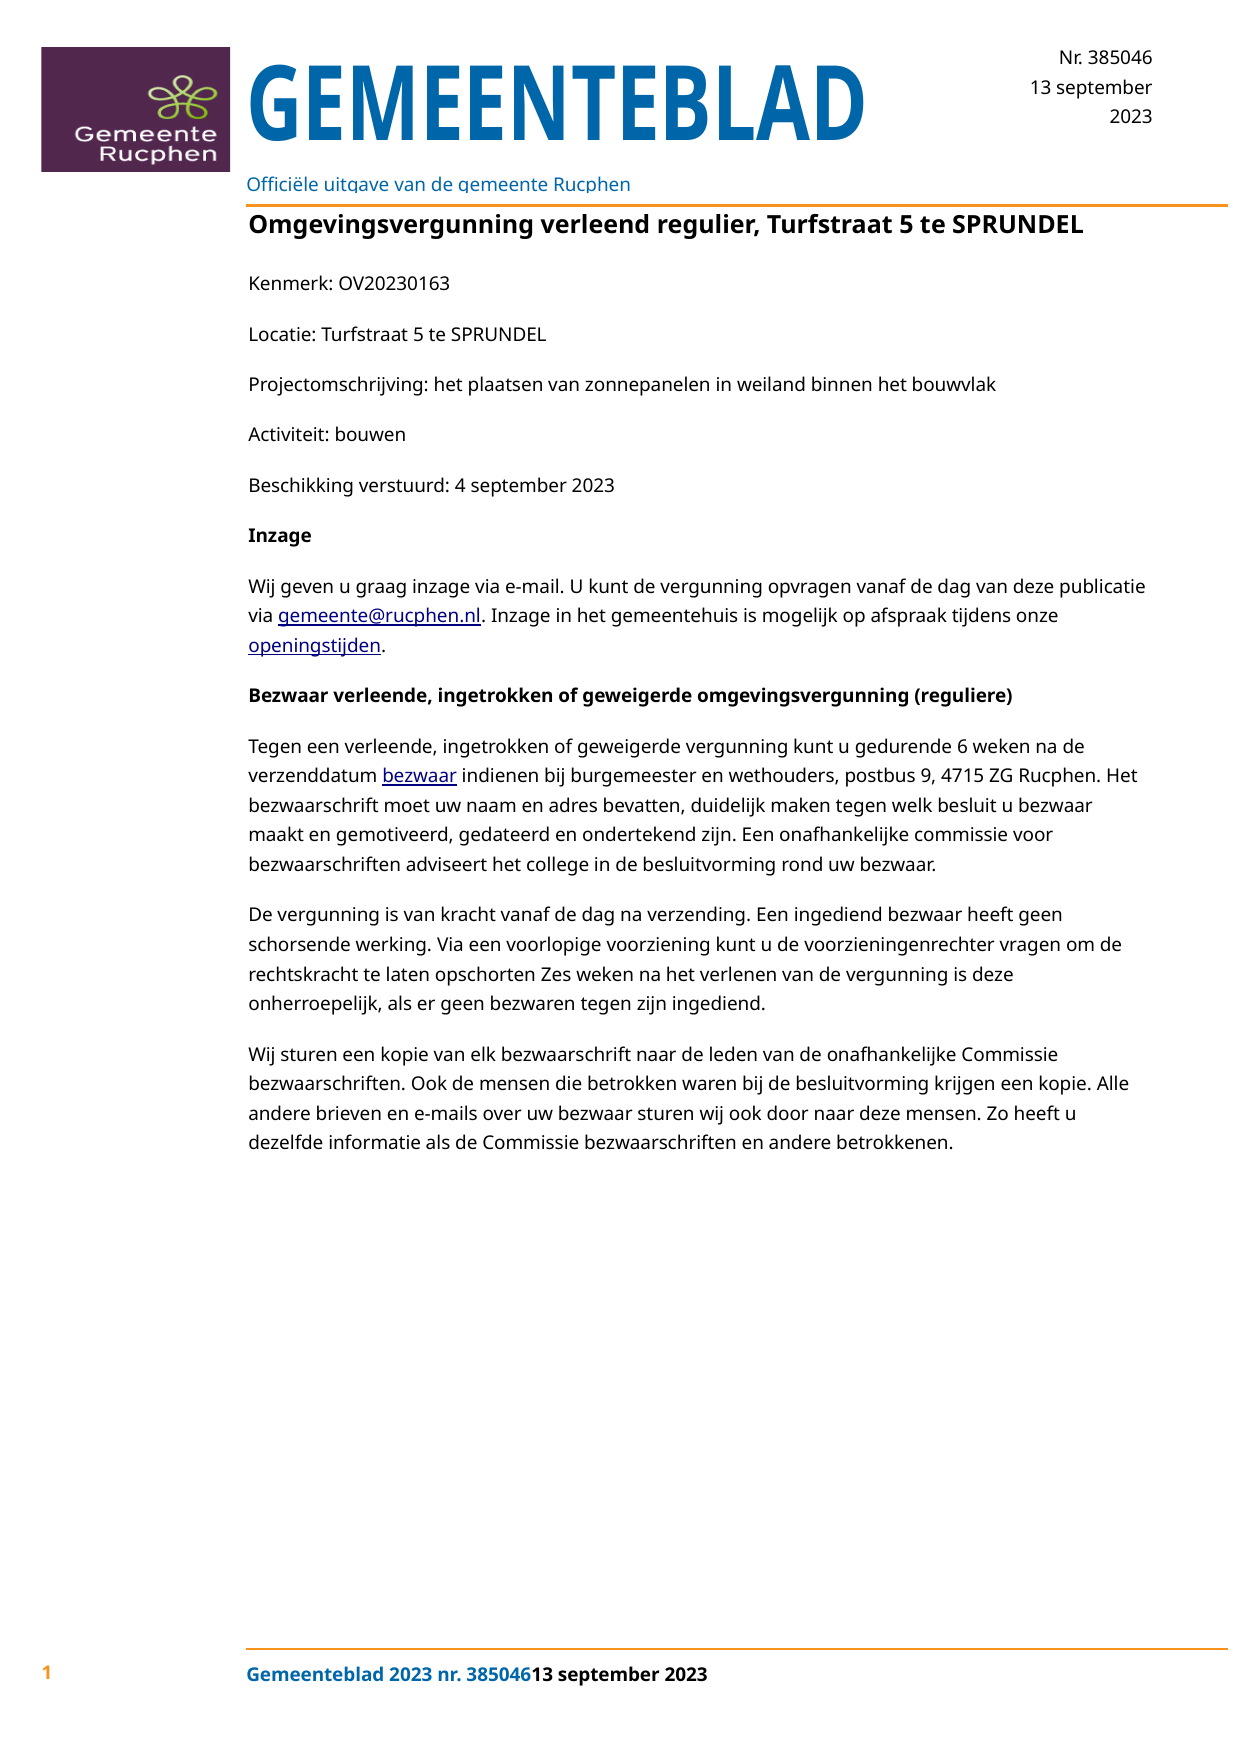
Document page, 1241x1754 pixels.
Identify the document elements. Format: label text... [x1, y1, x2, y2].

text Wij geven u graag inzage via e-mail. U kunt de vergunning opvragen vanaf de dag van deze publicatie via gemeente@rucphen.nl. Inzage in het gemeentehuis is mogelijk op afspraak tijdens onze openingstijden. [248, 573, 1152, 658]
text Locatie: Turfstraat 5 te SPRUNDEL [248, 321, 1152, 346]
text De vergunning is van kracht vanaf de dag na verzending. Een ingediend bezwaar heeft geen schorsende werking. Via een voorlopige voorziening kunt u de voorzieningenrechter vragen om de rechtskracht te laten opschorten Zes weken na het verlenen van de vergunning is deze onherroepelijk, als er geen bezwaren tegen zijn ingediend. [248, 902, 1152, 1016]
text Beschikking verstuurd: 4 september 2023 [248, 472, 1152, 498]
text Tegen een verleende, ingetrokken of geweigerde vergunning kunt u gedurende 6 weken na de verzenddatum bezwaar indienen bij burgemeester en wethouders, postbus 9, 4715 ZG Rucphen. Het bezwaarschrift moet uw naam en adres bevatten, duidelijk maken tegen welk besluit u bezwaar maakt en gemotiveerd, gedateerd en ondertekend zijn. Een onafhankelijke commissie voor bezwaarschriften adviseert het college in de besluitvorming rond uw bezwaar. [248, 733, 1152, 877]
text Inzage [248, 522, 1152, 548]
text Activiteit: bouwen [248, 422, 1152, 447]
picture [41, 47, 231, 172]
text Kenmerk: OV20230163 [248, 270, 1152, 296]
text Bezwaar verleende, ingetrokken of geweigerde omgevingsvergunning (reguliere) [248, 682, 1152, 708]
text Wij sturen een kopie van elk bezwaarschrift naar de leden van de onafhankelijke Commissie bezwaarschriften. Ook de mensen die betrokken waren bij de besluitvorming krijgen een kopie. Alle andere brieven en e-mails over uw bezwaar sturen wij ook door naar deze mensen. Zo heeft u dezelfde informatie als de Commissie bezwaarschriften en andere betrokkenen. [248, 1041, 1152, 1155]
text Omgevingsvergunning verleend regulier, Turfstraat 5 te SPRUNDEL [248, 207, 1152, 241]
text Projectomschrijving: het plaatsen van zonnepanelen in weiland binnen het bouwvlak [248, 371, 1152, 397]
